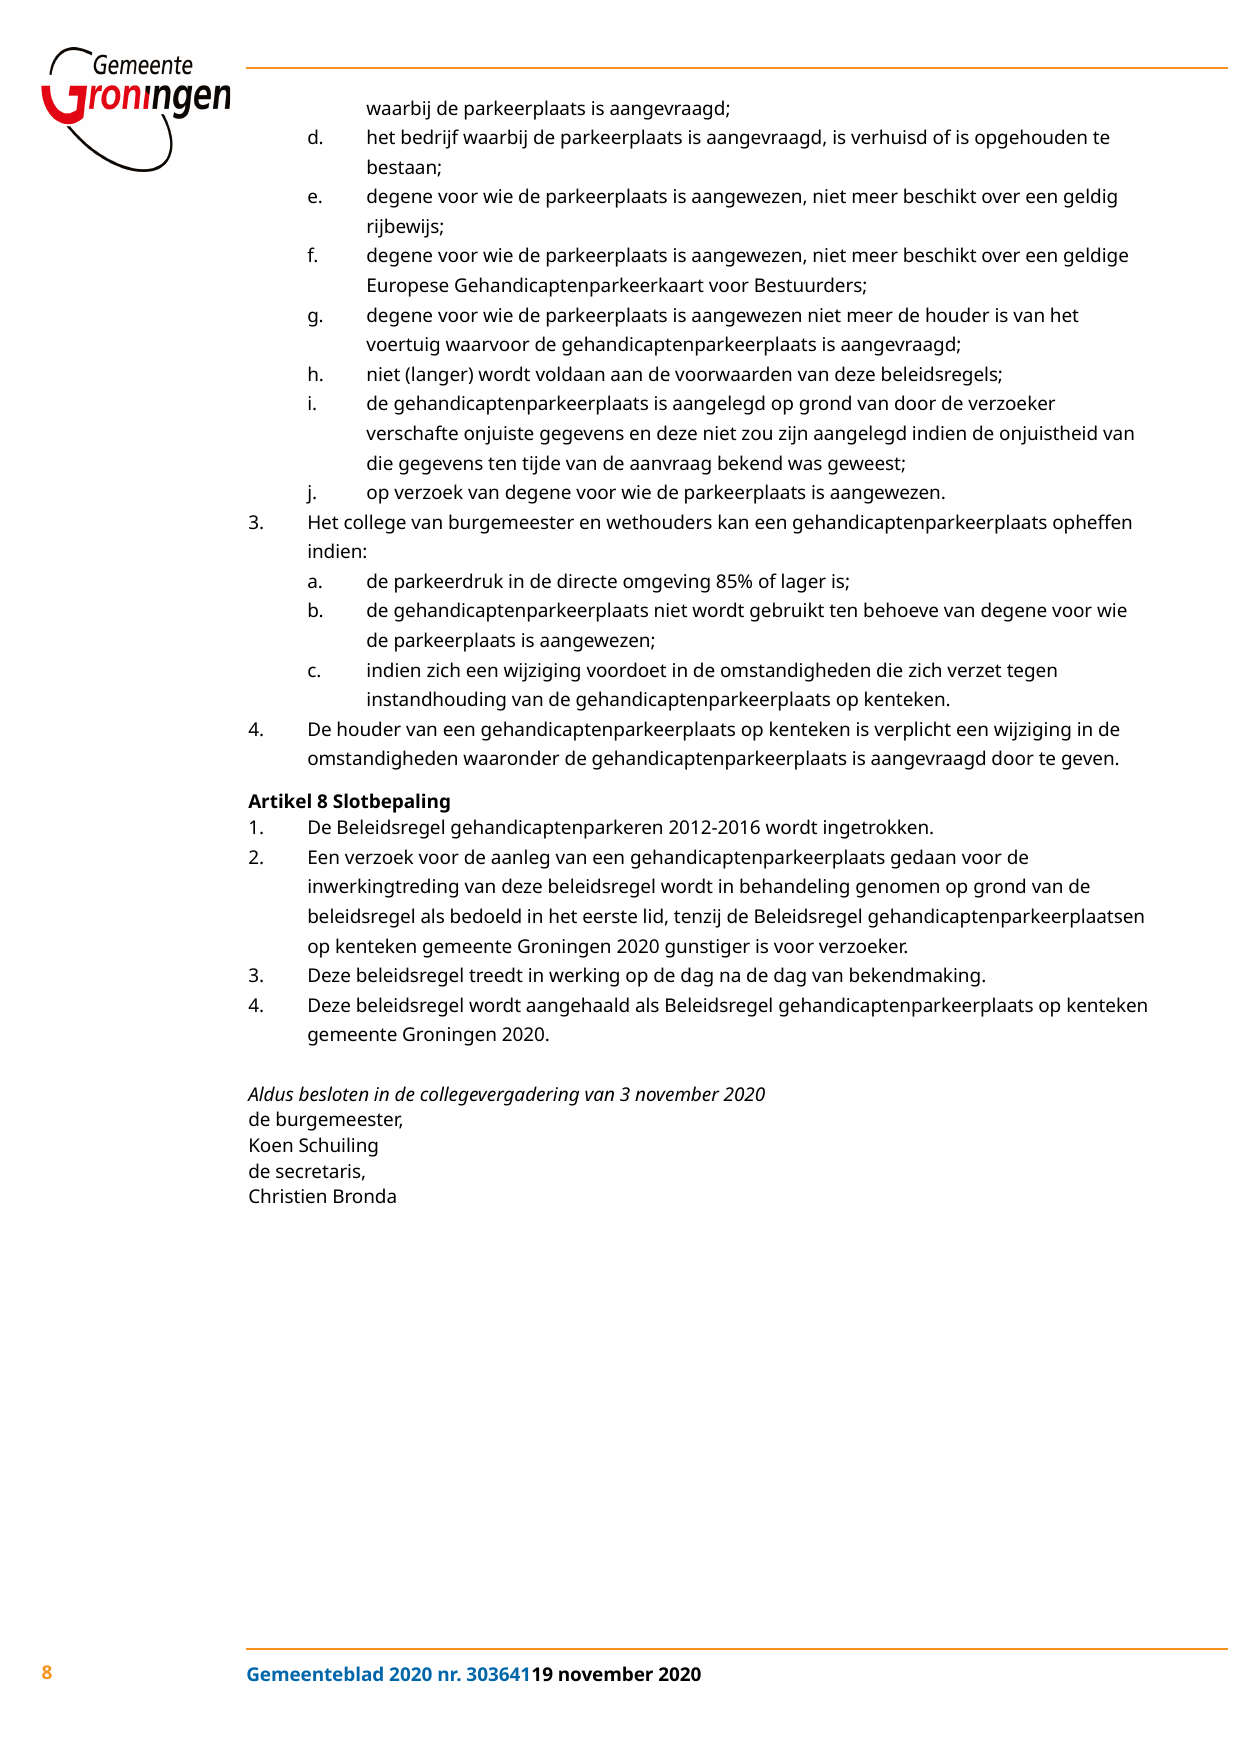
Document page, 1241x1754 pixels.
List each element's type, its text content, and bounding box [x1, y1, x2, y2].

list de gehandicaptenparkeerplaats niet wordt gebruikt ten behoeve van degene voor wie de parkeerplaats is aangewezen; [307, 598, 1152, 653]
list Het college van burgemeester en wethouders kan een gehandicaptenparkeerplaats opheffen indien: [248, 509, 1152, 564]
list Deze beleidsregel treedt in werking op de dag na de dag van bekendmaking. [248, 962, 1152, 988]
picture [41, 47, 231, 172]
list niet (langer) wordt voldaan aan de voorwaarden van deze beleidsregels; [307, 361, 1152, 387]
list waarbij de parkeerplaats is aangevraagd; [307, 95, 1152, 121]
text Christien Bronda [248, 1184, 1152, 1209]
text de secretaris, [248, 1158, 1152, 1184]
list Een verzoek voor de aanleg van een gehandicaptenparkeerplaats gedaan voor de inwerkingtreding van deze beleidsregel wordt in behandeling genomen op grond van de beleidsregel als bedoeld in het eerste lid, tenzij de Beleidsregel gehandicaptenparkeerplaatsen op kenteken gemeente Groningen 2020 gunstiger is voor verzoeker. [248, 844, 1152, 958]
text de burgemeester, [248, 1106, 1152, 1132]
list op verzoek van degene voor wie de parkeerplaats is aangewezen. [307, 479, 1152, 505]
list indien zich een wijziging voordoet in de omstandigheden die zich verzet tegen instandhouding van de gehandicaptenparkeerplaats op kenteken. [307, 657, 1152, 712]
list Deze beleidsregel wordt aangehaald als Beleidsregel gehandicaptenparkeerplaats op kenteken gemeente Groningen 2020. [248, 992, 1152, 1047]
list degene voor wie de parkeerplaats is aangewezen, niet meer beschikt over een geldige Europese Gehandicaptenparkeerkaart voor Bestuurders; [307, 243, 1152, 298]
list de parkeerdruk in de directe omgeving 85% of lager is; [307, 568, 1152, 594]
list De Beleidsregel gehandicaptenparkeren 2012-2016 wordt ingetrokken. [248, 814, 1152, 840]
list degene voor wie de parkeerplaats is aangewezen, niet meer beschikt over een geldig rijbewijs; [307, 183, 1152, 239]
text Artikel 8 Slotbepaling [248, 789, 1152, 814]
list De houder van een gehandicaptenparkeerplaats op kenteken is verplicht een wijziging in de omstandigheden waaronder de gehandicaptenparkeerplaats is aangevraagd door te geven. [248, 716, 1152, 771]
list de gehandicaptenparkeerplaats is aangelegd op grond van door de verzoeker verschafte onjuiste gegevens en deze niet zou zijn aangelegd indien de onjuistheid van die gegevens ten tijde van de aanvraag bekend was geweest; [307, 391, 1152, 476]
list het bedrijf waarbij de parkeerplaats is aangevraagd, is verhuisd of is opgehouden te bestaan; [307, 124, 1152, 180]
text Koen Schuiling [248, 1132, 1152, 1158]
list degene voor wie de parkeerplaats is aangewezen niet meer de houder is van het voertuig waarvoor de gehandicaptenparkeerplaats is aangevraagd; [307, 302, 1152, 357]
text Aldus besloten in de collegevergadering van 3 november 2020 [248, 1081, 1152, 1106]
